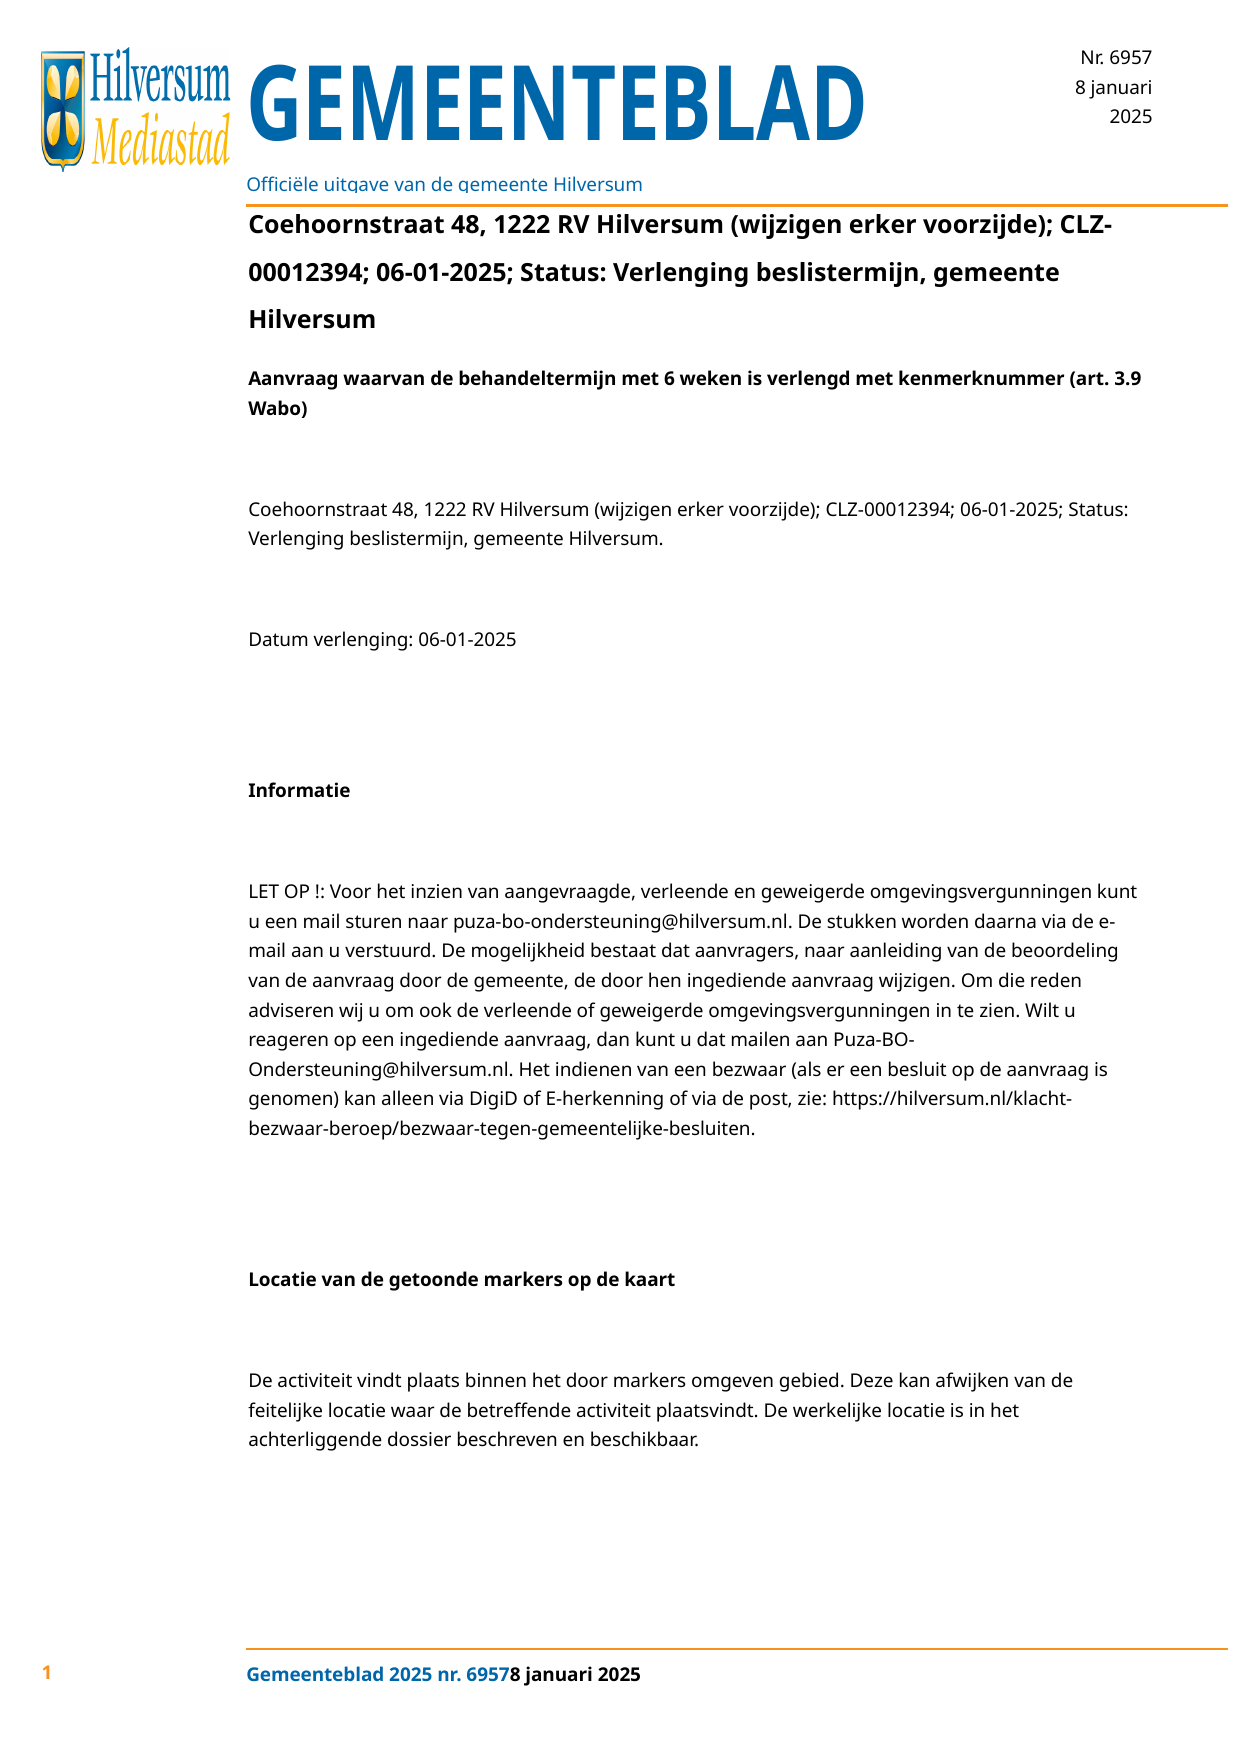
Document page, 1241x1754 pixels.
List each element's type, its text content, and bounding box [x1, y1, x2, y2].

text De activiteit vindt plaats binnen het door markers omgeven gebied. Deze kan afwijken van de feitelijke locatie waar de betreffende activiteit plaatsvindt. De werkelijke locatie is in het achterliggende dossier beschreven en beschikbaar. [248, 1367, 1152, 1452]
picture [41, 47, 231, 172]
text Coehoornstraat 48, 1222 RV Hilversum (wijzigen erker voorzijde); CLZ-00012394; 06-01-2025; Status: Verlenging beslistermijn, gemeente Hilversum [248, 207, 1152, 336]
text Aanvraag waarvan de behandeltermijn met 6 weken is verlengd met kenmerknummer (art. 3.9 Wabo) [248, 366, 1152, 421]
text Datum verlenging: 06-01-2025 [248, 626, 1152, 652]
text Informatie [248, 778, 1152, 803]
text Locatie van de getoonde markers op de kaart [248, 1266, 1152, 1292]
text Coehoornstraat 48, 1222 RV Hilversum (wijzigen erker voorzijde); CLZ-00012394; 06-01-2025; Status: Verlenging beslistermijn, gemeente Hilversum. [248, 496, 1152, 551]
text LET OP !: Voor het inzien van aangevraagde, verleende en geweigerde omgevingsvergunningen kunt u een mail sturen naar puza-bo-ondersteuning@hilversum.nl. De stukken worden daarna via de e-mail aan u verstuurd. De mogelijkheid bestaat dat aanvragers, naar aanleiding van de beoordeling van de aanvraag door de gemeente, de door hen ingediende aanvraag wijzigen. Om die reden adviseren wij u om ook de verleende of geweigerde omgevingsvergunningen in te zien. Wilt u reageren op een ingediende aanvraag, dan kunt u dat mailen aan Puza-BO-Ondersteuning@hilversum.nl. Het indienen van een bezwaar (als er een besluit op de aanvraag is genomen) kan alleen via DigiD of E-herkenning of via de post, zie: https://hilversum.nl/klacht-bezwaar-beroep/bezwaar-tegen-gemeentelijke-besluiten. [248, 878, 1152, 1141]
